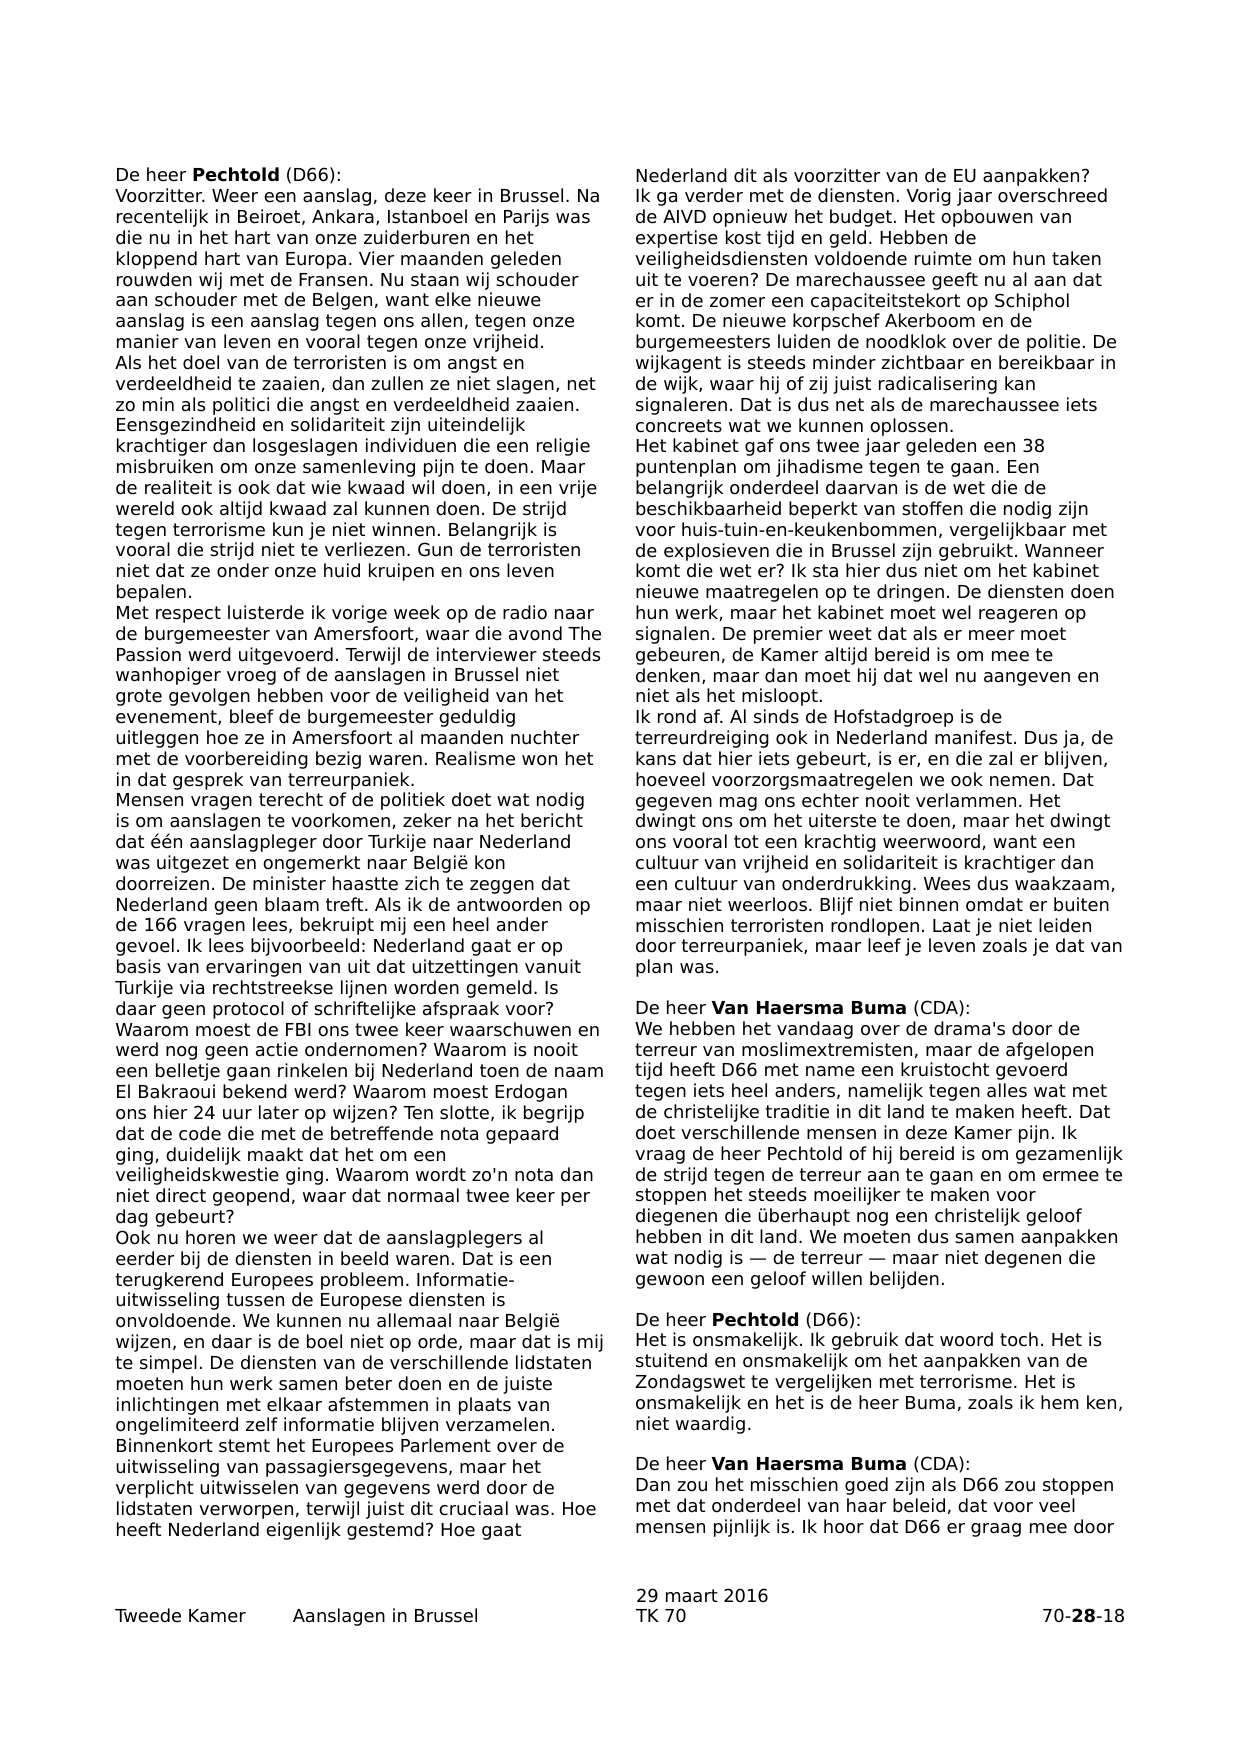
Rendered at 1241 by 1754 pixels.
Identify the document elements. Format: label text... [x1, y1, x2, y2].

text De heer Pechtold (D66): [635, 1309, 1125, 1330]
text Ik rond af. Al sinds de Hofstadgroep is de terreurdreiging ook in Nederland manifest. Dus ja, de kans dat hier iets gebeurt, is er, en die zal er blijven, hoeveel voorzorgsmaatregelen we ook nemen. Dat gegeven mag ons echter nooit verlammen. Het dwingt ons om het uiterste te doen, maar het dwingt ons vooral tot een krachtig weerwoord, want een cultuur van vrijheid en solidariteit is krachtiger dan een cultuur van onderdrukking. Wees dus waakzaam, maar niet weerloos. Blijf niet binnen omdat er buiten misschien terroristen rondlopen. Laat je niet leiden door terreurpaniek, maar leef je leven zoals je dat van plan was. [635, 707, 1125, 978]
text Ook nu horen we weer dat de aanslagplegers al eerder bij de diensten in beeld waren. Dat is een terugkerend Europees probleem. Informatie-uitwisseling tussen de Europese diensten is onvoldoende. We kunnen nu allemaal naar België wijzen, en daar is de boel niet op orde, maar dat is mij te simpel. De diensten van de verschillende lidstaten moeten hun werk samen beter doen en de juiste inlichtingen met elkaar afstemmen in plaats van ongelimiteerd zelf informatie blijven verzamelen. Binnenkort stemt het Europees Parlement over de uitwisseling van passagiersgegevens, maar het verplicht uitwisselen van gegevens werd door de lidstaten verworpen, terwijl juist dit cruciaal was. Hoe heeft Nederland eigenlijk gestemd? Hoe gaat [115, 1228, 605, 1540]
text Als het doel van de terroristen is om angst en verdeeldheid te zaaien, dan zullen ze niet slagen, net zo min als politici die angst en verdeeldheid zaaien. Eensgezindheid en solidariteit zijn uiteindelijk krachtiger dan losgeslagen individuen die een religie misbruiken om onze samenleving pijn te doen. Maar de realiteit is ook dat wie kwaad wil doen, in een vrije wereld ook altijd kwaad zal kunnen doen. De strijd tegen terrorisme kun je niet winnen. Belangrijk is vooral die strijd niet te verliezen. Gun de terroristen niet dat ze onder onze huid kruipen en ons leven bepalen. [115, 353, 605, 603]
text De heer Van Haersma Buma (CDA): [635, 998, 1125, 1018]
text De heer Van Haersma Buma (CDA): [635, 1454, 1125, 1475]
text Nederland dit als voorzitter van de EU aanpakken? [635, 165, 1125, 186]
text Voorzitter. Weer een aanslag, deze keer in Brussel. Na recentelijk in Beiroet, Ankara, Istanboel en Parijs was die nu in het hart van onze zuiderburen en het kloppend hart van Europa. Vier maanden geleden rouwden wij met de Fransen. Nu staan wij schouder aan schouder met de Belgen, want elke nieuwe aanslag is een aanslag tegen ons allen, tegen onze manier van leven en vooral tegen onze vrijheid. [115, 186, 605, 353]
text Het kabinet gaf ons twee jaar geleden een 38 puntenplan om jihadisme tegen te gaan. Een belangrijk onderdeel daarvan is de wet die de beschikbaarheid beperkt van stoffen die nodig zijn voor huis-tuin-en-keukenbommen, vergelijkbaar met de explosieven die in Brussel zijn gebruikt. Wanneer komt die wet er? Ik sta hier dus niet om het kabinet nieuwe maatregelen op te dringen. De diensten doen hun werk, maar het kabinet moet wel reageren op signalen. De premier weet dat als er meer moet gebeuren, de Kamer altijd bereid is om mee te denken, maar dan moet hij dat wel nu aangeven en niet als het misloopt. [635, 436, 1125, 707]
text Ik ga verder met de diensten. Vorig jaar overschreed de AIVD opnieuw het budget. Het opbouwen van expertise kost tijd en geld. Hebben de veiligheidsdiensten voldoende ruimte om hun taken uit te voeren? De marechaussee geeft nu al aan dat er in de zomer een capaciteitstekort op Schiphol komt. De nieuwe korpschef Akerboom en de burgemeesters luiden de noodklok over de politie. De wijkagent is steeds minder zichtbaar en bereikbaar in de wijk, waar hij of zij juist radicalisering kan signaleren. Dat is dus net als de marechaussee iets concreets wat we kunnen oplossen. [635, 186, 1125, 436]
text De heer Pechtold (D66): [115, 165, 605, 186]
text Dan zou het misschien goed zijn als D66 zou stoppen met dat onderdeel van haar beleid, dat voor veel mensen pijnlijk is. Ik hoor dat D66 er graag mee door [635, 1475, 1125, 1537]
text Met respect luisterde ik vorige week op de radio naar de burgemeester van Amersfoort, waar die avond The Passion werd uitgevoerd. Terwijl de interviewer steeds wanhopiger vroeg of de aanslagen in Brussel niet grote gevolgen hebben voor de veiligheid van het evenement, bleef de burgemeester geduldig uitleggen hoe ze in Amersfoort al maanden nuchter met de voorbereiding bezig waren. Realisme won het in dat gesprek van terreurpaniek. [115, 603, 605, 790]
text We hebben het vandaag over de drama's door de terreur van moslimextremisten, maar de afgelopen tijd heeft D66 met name een kruistocht gevoerd tegen iets heel anders, namelijk tegen alles wat met de christelijke traditie in dit land te maken heeft. Dat doet verschillende mensen in deze Kamer pijn. Ik vraag de heer Pechtold of hij bereid is om gezamenlijk de strijd tegen de terreur aan te gaan en om ermee te stoppen het steeds moeilijker te maken voor diegenen die überhaupt nog een christelijk geloof hebben in dit land. We moeten dus samen aanpakken wat nodig is — de terreur — maar niet degenen die gewoon een geloof willen belijden. [635, 1018, 1125, 1289]
text Het is onsmakelijk. Ik gebruik dat woord toch. Het is stuitend en onsmakelijk om het aanpakken van de Zondagswet te vergelijken met terrorisme. Het is onsmakelijk en het is de heer Buma, zoals ik hem ken, niet waardig. [635, 1330, 1125, 1434]
text Mensen vragen terecht of de politiek doet wat nodig is om aanslagen te voorkomen, zeker na het bericht dat één aanslagpleger door Turkije naar Nederland was uitgezet en ongemerkt naar België kon doorreizen. De minister haastte zich te zeggen dat Nederland geen blaam treft. Als ik de antwoorden op de 166 vragen lees, bekruipt mij een heel ander gevoel. Ik lees bijvoorbeeld: Nederland gaat er op basis van ervaringen van uit dat uitzettingen vanuit Turkije via rechtstreekse lijnen worden gemeld. Is daar geen protocol of schriftelijke afspraak voor? Waarom moest de FBI ons twee keer waarschuwen en werd nog geen actie ondernomen? Waarom is nooit een belletje gaan rinkelen bij Nederland toen de naam El Bakraoui bekend werd? Waarom moest Erdogan ons hier 24 uur later op wijzen? Ten slotte, ik begrijp dat de code die met de betreffende nota gepaard ging, duidelijk maakt dat het om een veiligheidskwestie ging. Waarom wordt zo'n nota dan niet direct geopend, waar dat normaal twee keer per dag gebeurt? [115, 790, 605, 1228]
